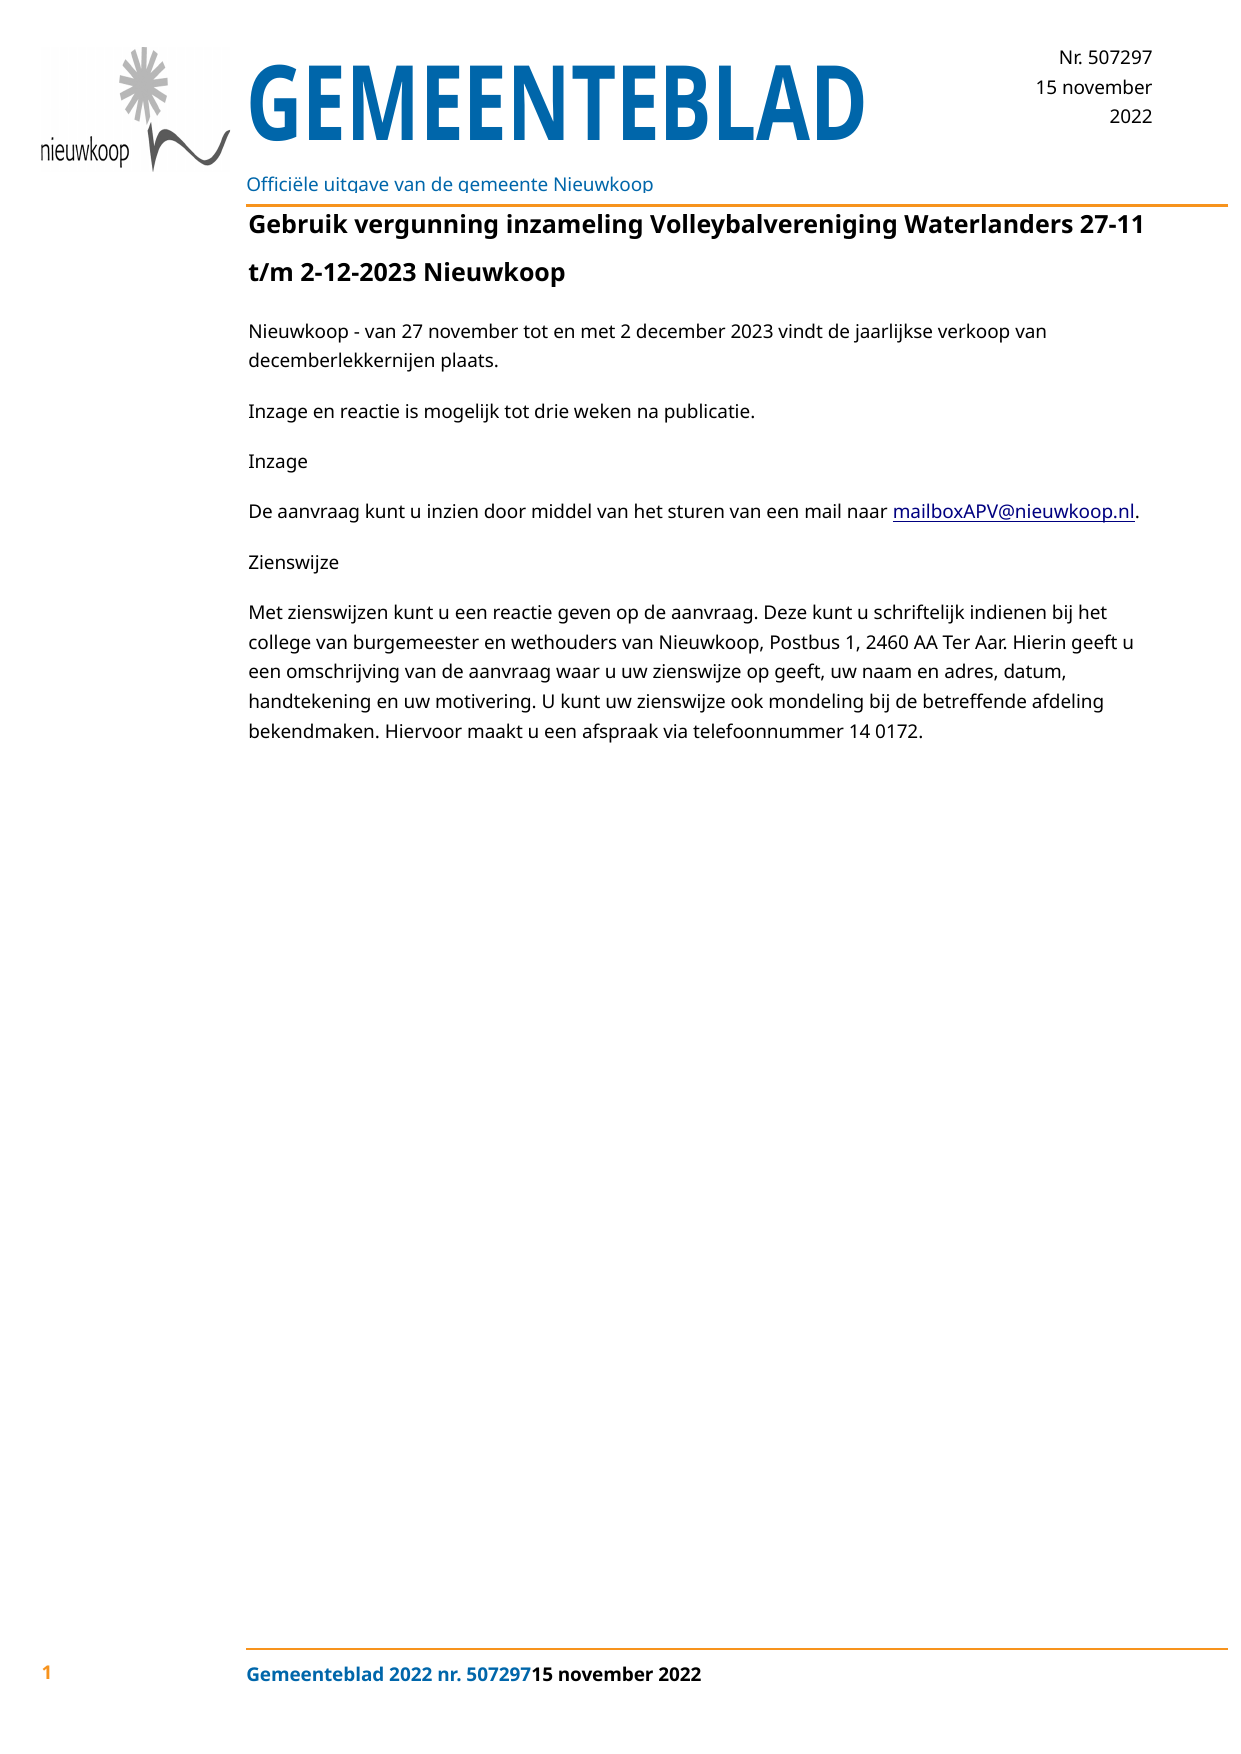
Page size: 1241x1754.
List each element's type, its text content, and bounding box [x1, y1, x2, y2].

picture [41, 47, 231, 172]
text Met zienswijzen kunt u een reactie geven op de aanvraag. Deze kunt u schriftelijk indienen bij het college van burgemeester en wethouders van Nieuwkoop, Postbus 1, 2460 AA Ter Aar. Hierin geeft u een omschrijving van de aanvraag waar u uw zienswijze op geeft, uw naam en adres, datum, handtekening en uw motivering. U kunt uw zienswijze ook mondeling bij de betreffende afdeling bekendmaken. Hiervoor maakt u een afspraak via telefoonnummer 14 0172. [248, 599, 1152, 744]
text De aanvraag kunt u inzien door middel van het sturen van een mail naar mailboxAPV@nieuwkoop.nl. [248, 499, 1152, 524]
text Nieuwkoop - van 27 november tot en met 2 december 2023 vindt de jaarlijkse verkoop van decemberlekkernijen plaats. [248, 318, 1152, 373]
text Inzage en reactie is mogelijk tot drie weken na publicatie. [248, 398, 1152, 424]
text Gebruik vergunning inzameling Volleybalvereniging Waterlanders 27-11 t/m 2-12-2023 Nieuwkoop [248, 207, 1152, 288]
text Inzage [248, 448, 1152, 474]
text Zienswijze [248, 549, 1152, 575]
